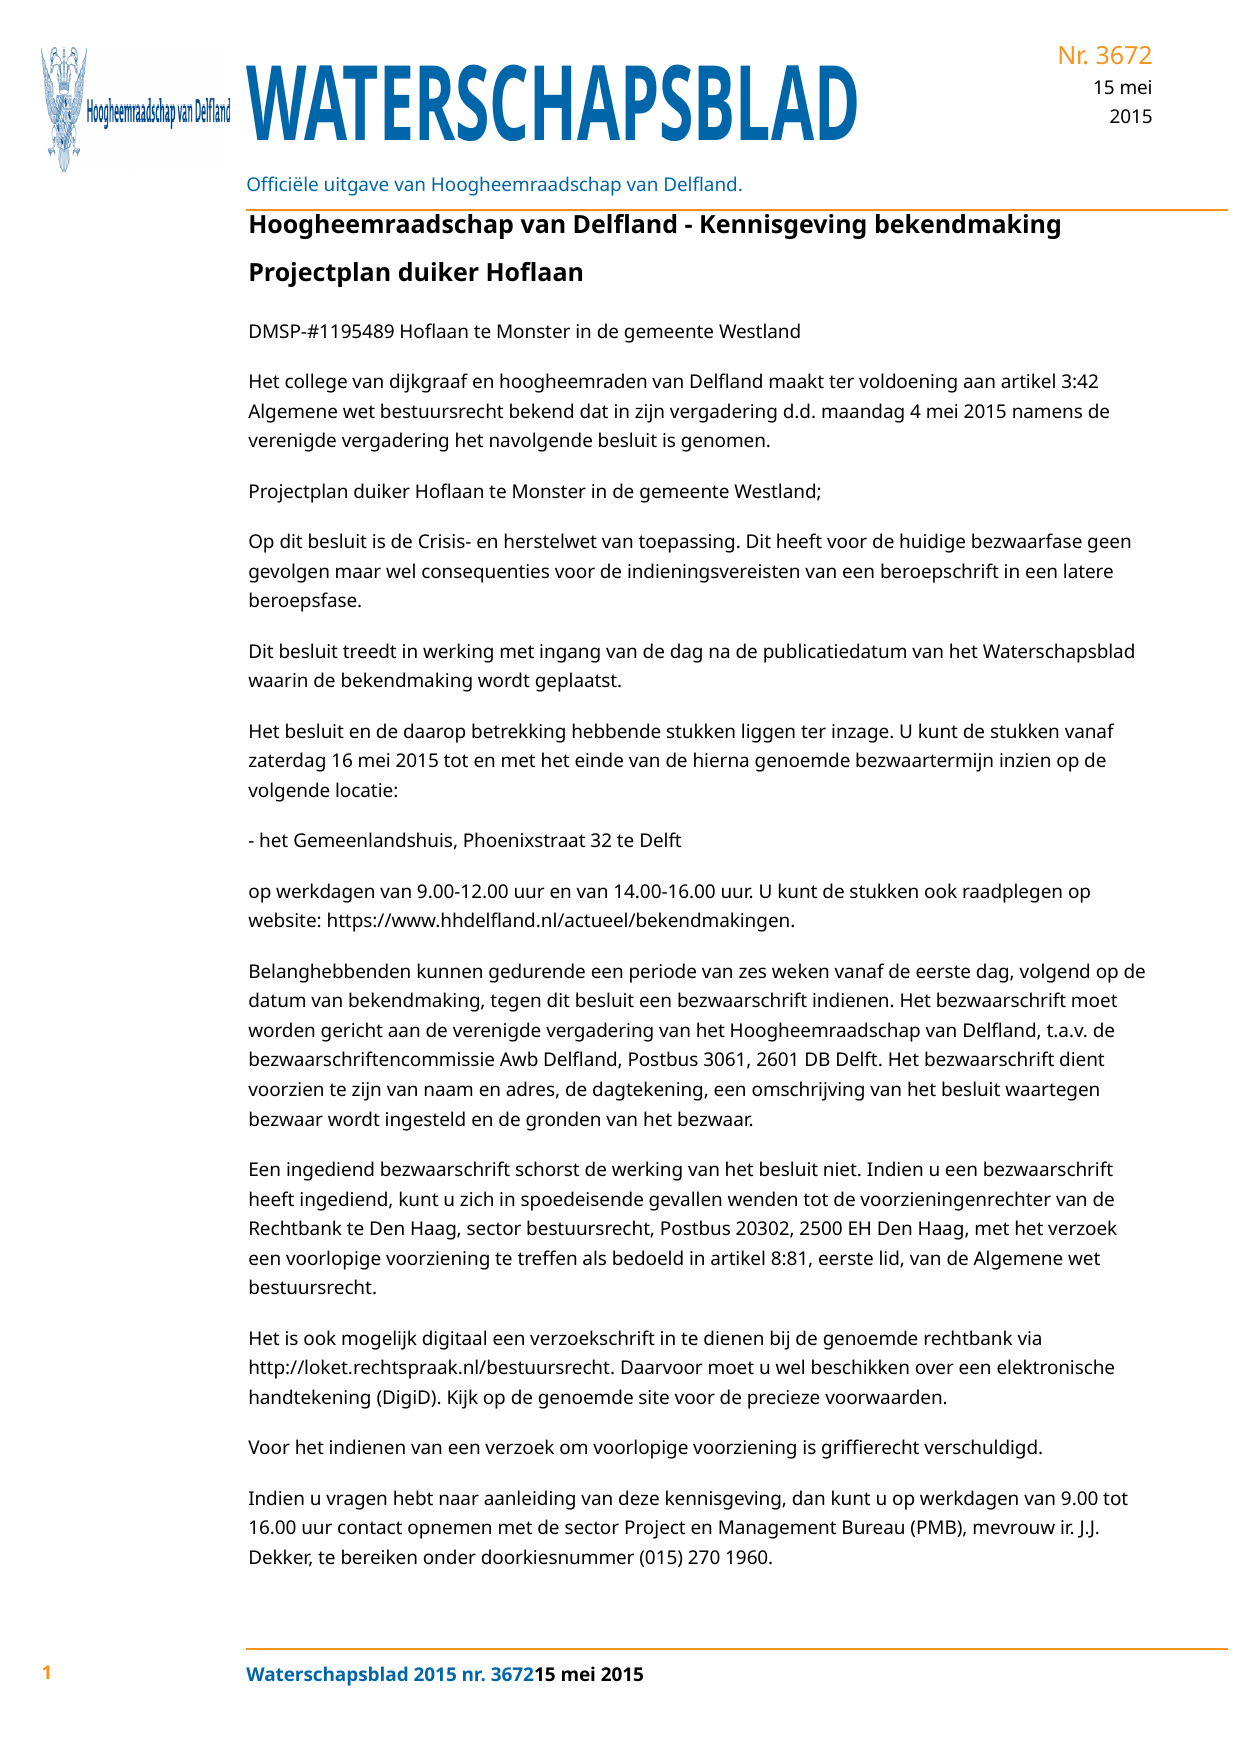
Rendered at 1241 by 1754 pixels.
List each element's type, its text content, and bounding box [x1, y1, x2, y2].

text Belanghebbenden kunnen gedurende een periode van zes weken vanaf de eerste dag, volgend op de datum van bekendmaking, tegen dit besluit een bezwaarschrift indienen. Het bezwaarschrift moet worden gericht aan de verenigde vergadering van het Hoogheemraadschap van Delfland, t.a.v. de bezwaarschriftencommissie Awb Delfland, Postbus 3061, 2601 DB Delft. Het bezwaarschrift dient voorzien te zijn van naam en adres, de dagtekening, een omschrijving van het besluit waartegen bezwaar wordt ingesteld en de gronden van het bezwaar. [248, 958, 1152, 1132]
text Het college van dijkgraaf en hoogheemraden van Delfland maakt ter voldoening aan artikel 3:42 Algemene wet bestuursrecht bekend dat in zijn vergadering d.d. maandag 4 mei 2015 namens de verenigde vergadering het navolgende besluit is genomen. [248, 368, 1152, 453]
text Indien u vragen hebt naar aanleiding van deze kennisgeving, dan kunt u op werkdagen van 9.00 tot 16.00 uur contact opnemen met de sector Project en Management Bureau (PMB), mevrouw ir. J.J. Dekker, te bereiken onder doorkiesnummer (015) 270 1960. [248, 1485, 1152, 1570]
text op werkdagen van 9.00-12.00 uur en van 14.00-16.00 uur. U kunt de stukken ook raadplegen op website: https://www.hhdelfland.nl/actueel/bekendmakingen. [248, 878, 1152, 933]
text Het besluit en de daarop betrekking hebbende stukken liggen ter inzage. U kunt de stukken vanaf zaterdag 16 mei 2015 tot en met het einde van de hierna genoemde bezwaartermijn inzien op de volgende locatie: [248, 718, 1152, 803]
text DMSP-#1195489 Hoflaan te Monster in de gemeente Westland [248, 318, 1152, 344]
text Het is ook mogelijk digitaal een verzoekschrift in te dienen bij de genoemde rechtbank via http://loket.rechtspraak.nl/bestuursrecht. Daarvoor moet u wel beschikken over een elektronische handtekening (DigiD). Kijk op de genoemde site voor de precieze voorwaarden. [248, 1325, 1152, 1410]
text - het Gemeenlandshuis, Phoenixstraat 32 te Delft [248, 827, 1152, 853]
text Projectplan duiker Hoflaan te Monster in de gemeente Westland; [248, 478, 1152, 504]
text Dit besluit treedt in werking met ingang van de dag na de publicatiedatum van het Waterschapsblad waarin de bekendmaking wordt geplaatst. [248, 638, 1152, 693]
text Een ingediend bezwaarschrift schorst de werking van het besluit niet. Indien u een bezwaarschrift heeft ingediend, kunt u zich in spoedeisende gevallen wenden tot de voorzieningenrechter van de Rechtbank te Den Haag, sector bestuursrecht, Postbus 20302, 2500 EH Den Haag, met het verzoek een voorlopige voorziening te treffen als bedoeld in artikel 8:81, eerste lid, van de Algemene wet bestuursrecht. [248, 1156, 1152, 1300]
text Voor het indienen van een verzoek om voorlopige voorziening is griffierecht verschuldigd. [248, 1434, 1152, 1460]
text Op dit besluit is de Crisis- en herstelwet van toepassing. Dit heeft voor de huidige bezwaarfase geen gevolgen maar wel consequenties voor de indieningsvereisten van een beroepschrift in een latere beroepsfase. [248, 528, 1152, 613]
picture [41, 47, 231, 172]
text Hoogheemraadschap van Delfland - Kennisgeving bekendmaking Projectplan duiker Hoflaan [248, 211, 1152, 288]
